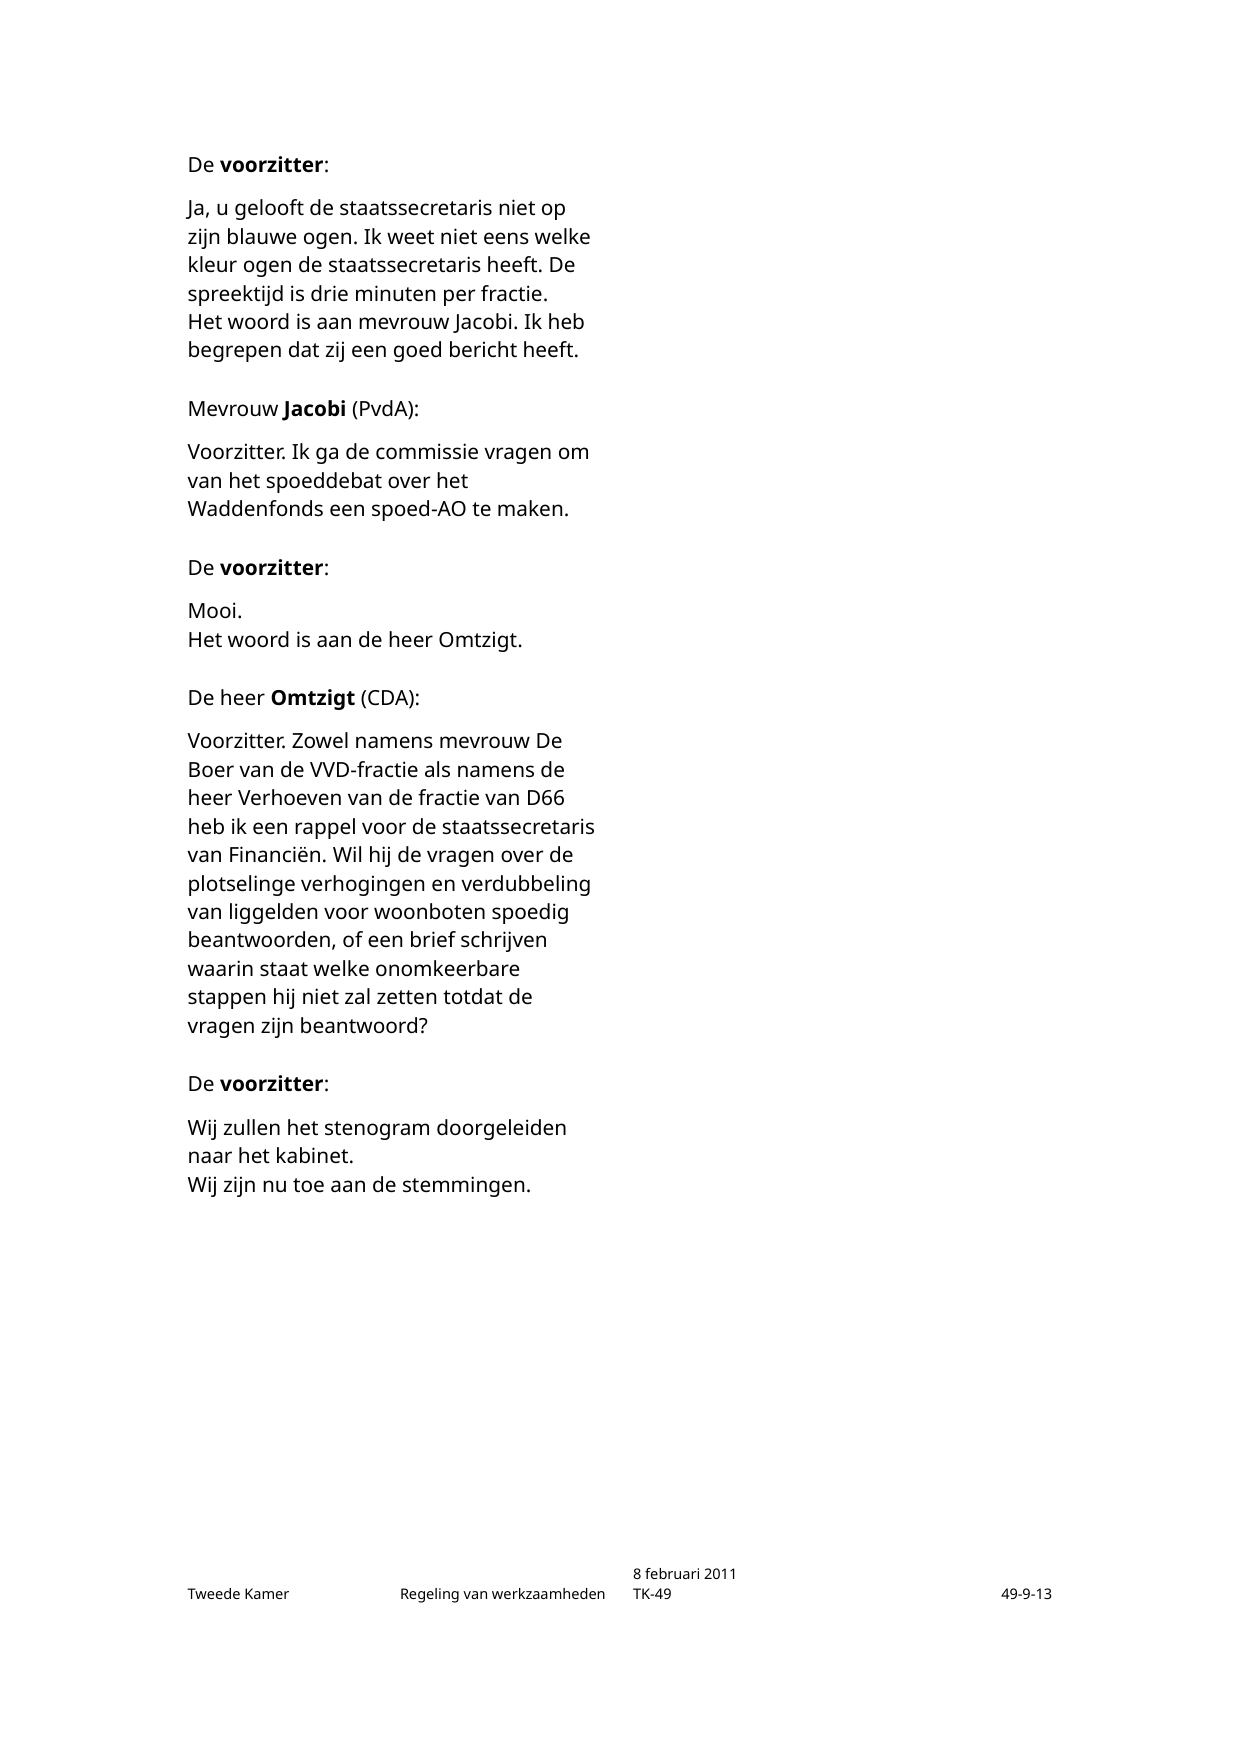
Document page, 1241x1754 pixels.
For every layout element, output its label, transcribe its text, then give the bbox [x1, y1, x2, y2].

text Ja, u gelooft de staatssecretaris niet op zijn blauwe ogen. Ik weet niet eens welke kleur ogen de staatssecretaris heeft. De spreektijd is drie minuten per fractie. [187, 193, 605, 307]
text Wij zullen het stenogram doorgeleiden naar het kabinet. [187, 1113, 605, 1170]
text Het woord is aan mevrouw Jacobi. Ik heb begrepen dat zij een goed bericht heeft. [187, 307, 605, 364]
text De voorzitter: [187, 150, 605, 178]
text Voorzitter. Zowel namens mevrouw De Boer van de VVD-fractie als namens de heer Verhoeven van de fractie van D66 heb ik een rappel voor de staatssecretaris van Financiën. Wil hij de vragen over de plotselinge verhogingen en verdubbeling van liggelden voor woonboten spoedig beantwoorden, of een brief schrijven waarin staat welke onomkeerbare stappen hij niet zal zetten totdat de vragen zijn beantwoord? [187, 727, 605, 1039]
text Mooi. [187, 596, 605, 625]
text De voorzitter: [187, 1069, 605, 1098]
text De voorzitter: [187, 553, 605, 581]
text Voorzitter. Ik ga de commissie vragen om van het spoeddebat over het Waddenfonds een spoed-AO te maken. [187, 437, 605, 523]
text De heer Omtzigt (CDA): [187, 683, 605, 712]
text Wij zijn nu toe aan de stemmingen. [187, 1170, 605, 1198]
text Het woord is aan de heer Omtzigt. [187, 625, 605, 653]
text Mevrouw Jacobi (PvdA): [187, 394, 605, 422]
